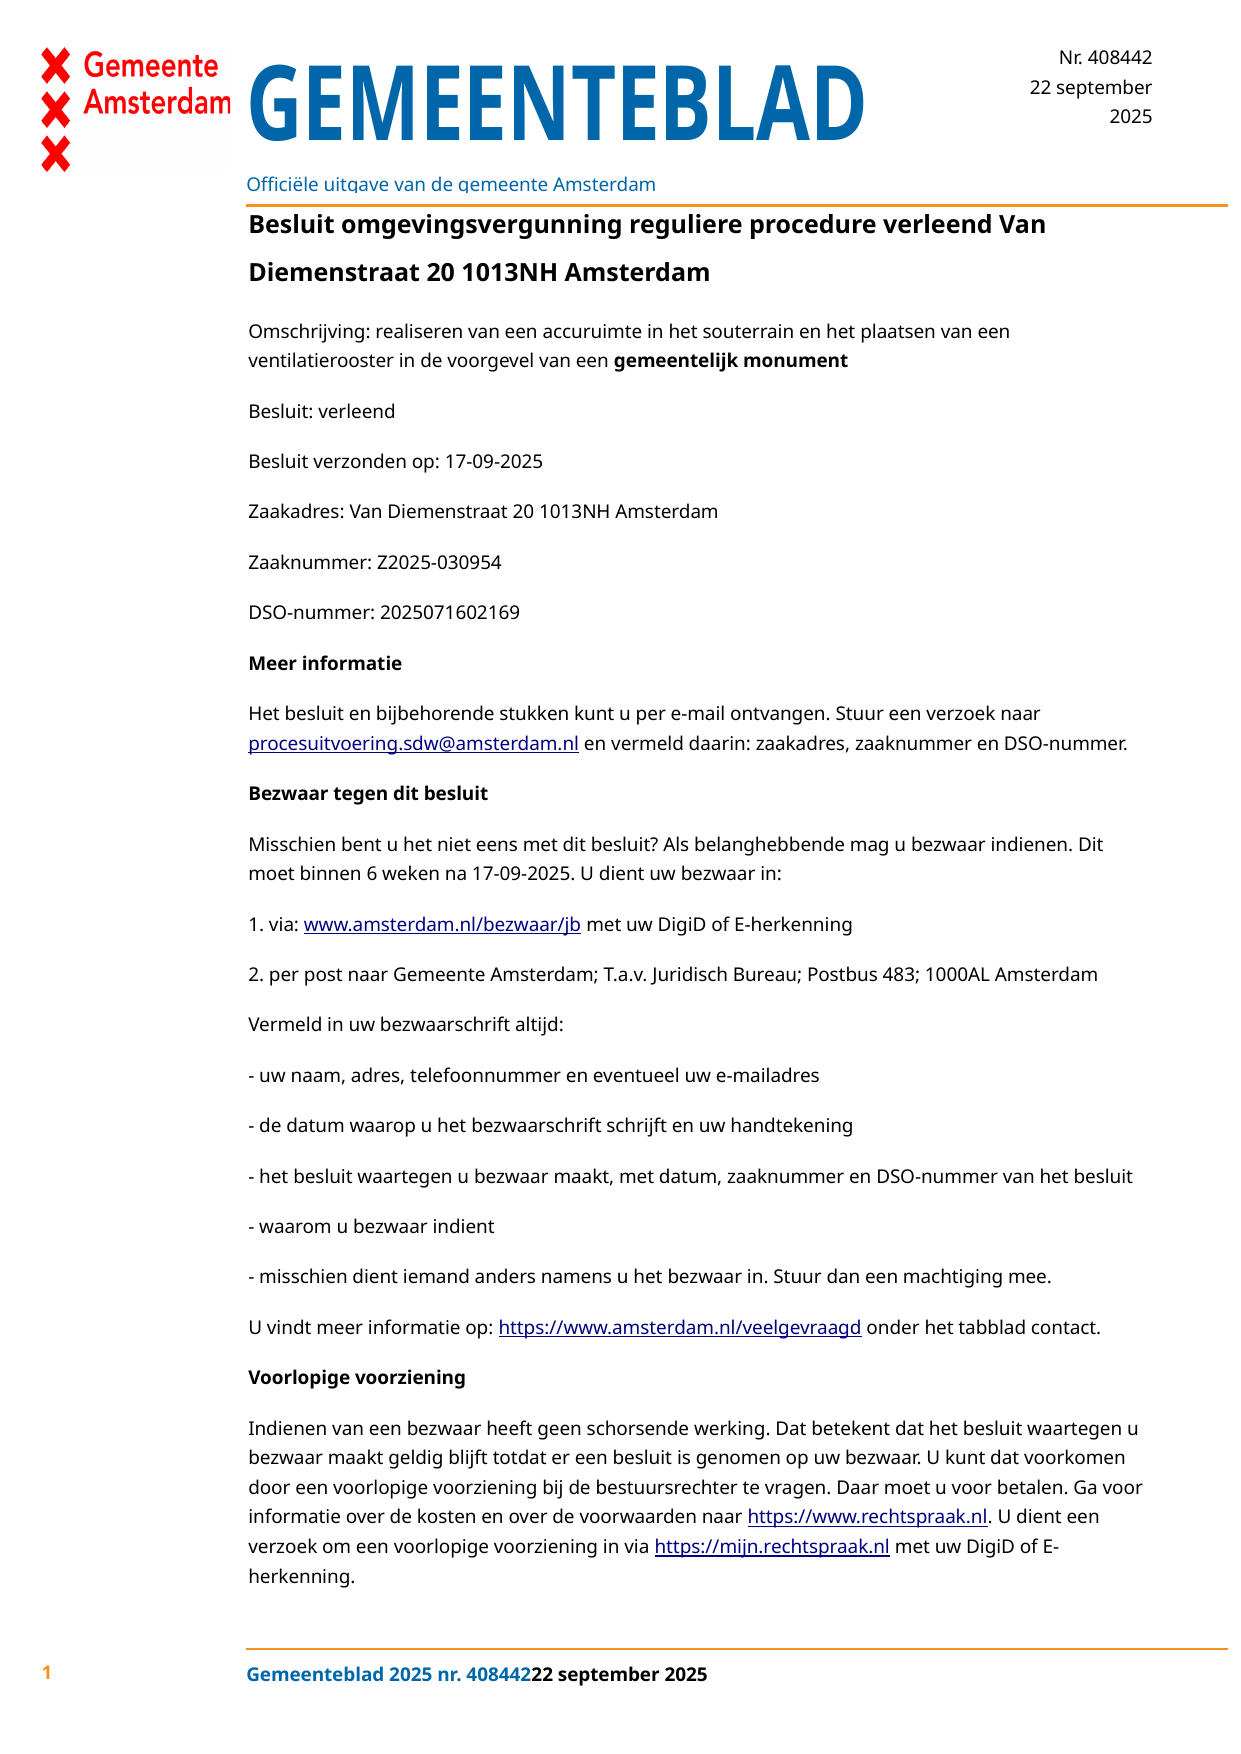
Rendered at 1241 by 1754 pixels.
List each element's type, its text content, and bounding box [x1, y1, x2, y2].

text - misschien dient iemand anders namens u het bezwaar in. Stuur dan een machtiging mee. [248, 1264, 1152, 1289]
text Indienen van een bezwaar heeft geen schorsende werking. Dat betekent dat het besluit waartegen u bezwaar maakt geldig blijft totdat er een besluit is genomen op uw bezwaar. U kunt dat voorkomen door een voorlopige voorziening bij de bestuursrechter te vragen. Daar moet u voor betalen. Ga voor informatie over de kosten en over de voorwaarden naar https://www.rechtspraak.nl. U dient een verzoek om een voorlopige voorziening in via https://mijn.rechtspraak.nl met uw DigiD of E-herkenning. [248, 1415, 1152, 1589]
text Meer informatie [248, 650, 1152, 676]
text Het besluit en bijbehorende stukken kunt u per e-mail ontvangen. Stuur een verzoek naar procesuitvoering.sdw@amsterdam.nl en vermeld daarin: zaakadres, zaaknummer en DSO-nummer. [248, 700, 1152, 756]
text Besluit verzonden op: 17-09-2025 [248, 448, 1152, 474]
picture [41, 47, 231, 172]
text - waarom u bezwaar indient [248, 1213, 1152, 1239]
text Vermeld in uw bezwaarschrift altijd: [248, 1012, 1152, 1037]
text Misschien bent u het niet eens met dit besluit? Als belanghebbende mag u bezwaar indienen. Dit moet binnen 6 weken na 17-09-2025. U dient uw bezwaar in: [248, 831, 1152, 886]
text - uw naam, adres, telefoonnummer en eventueel uw e-mailadres [248, 1062, 1152, 1088]
text 2. per post naar Gemeente Amsterdam; T.a.v. Juridisch Bureau; Postbus 483; 1000AL Amsterdam [248, 961, 1152, 987]
text Bezwaar tegen dit besluit [248, 780, 1152, 806]
text Besluit omgevingsvergunning reguliere procedure verleend Van Diemenstraat 20 1013NH Amsterdam [248, 207, 1152, 288]
text 1. via: www.amsterdam.nl/bezwaar/jb met uw DigiD of E-herkenning [248, 911, 1152, 937]
text DSO-nummer: 2025071602169 [248, 599, 1152, 625]
text Zaaknummer: Z2025-030954 [248, 549, 1152, 575]
text - het besluit waartegen u bezwaar maakt, met datum, zaaknummer en DSO-nummer van het besluit [248, 1163, 1152, 1189]
text Voorlopige voorziening [248, 1364, 1152, 1390]
text Besluit: verleend [248, 398, 1152, 424]
text - de datum waarop u het bezwaarschrift schrijft en uw handtekening [248, 1112, 1152, 1138]
text U vindt meer informatie op: https://www.amsterdam.nl/veelgevraagd onder het tabblad contact. [248, 1314, 1152, 1340]
text Omschrijving: realiseren van een accuruimte in het souterrain en het plaatsen van een ventilatierooster in de voorgevel van een gemeentelijk monument [248, 318, 1152, 373]
text Zaakadres: Van Diemenstraat 20 1013NH Amsterdam [248, 499, 1152, 524]
